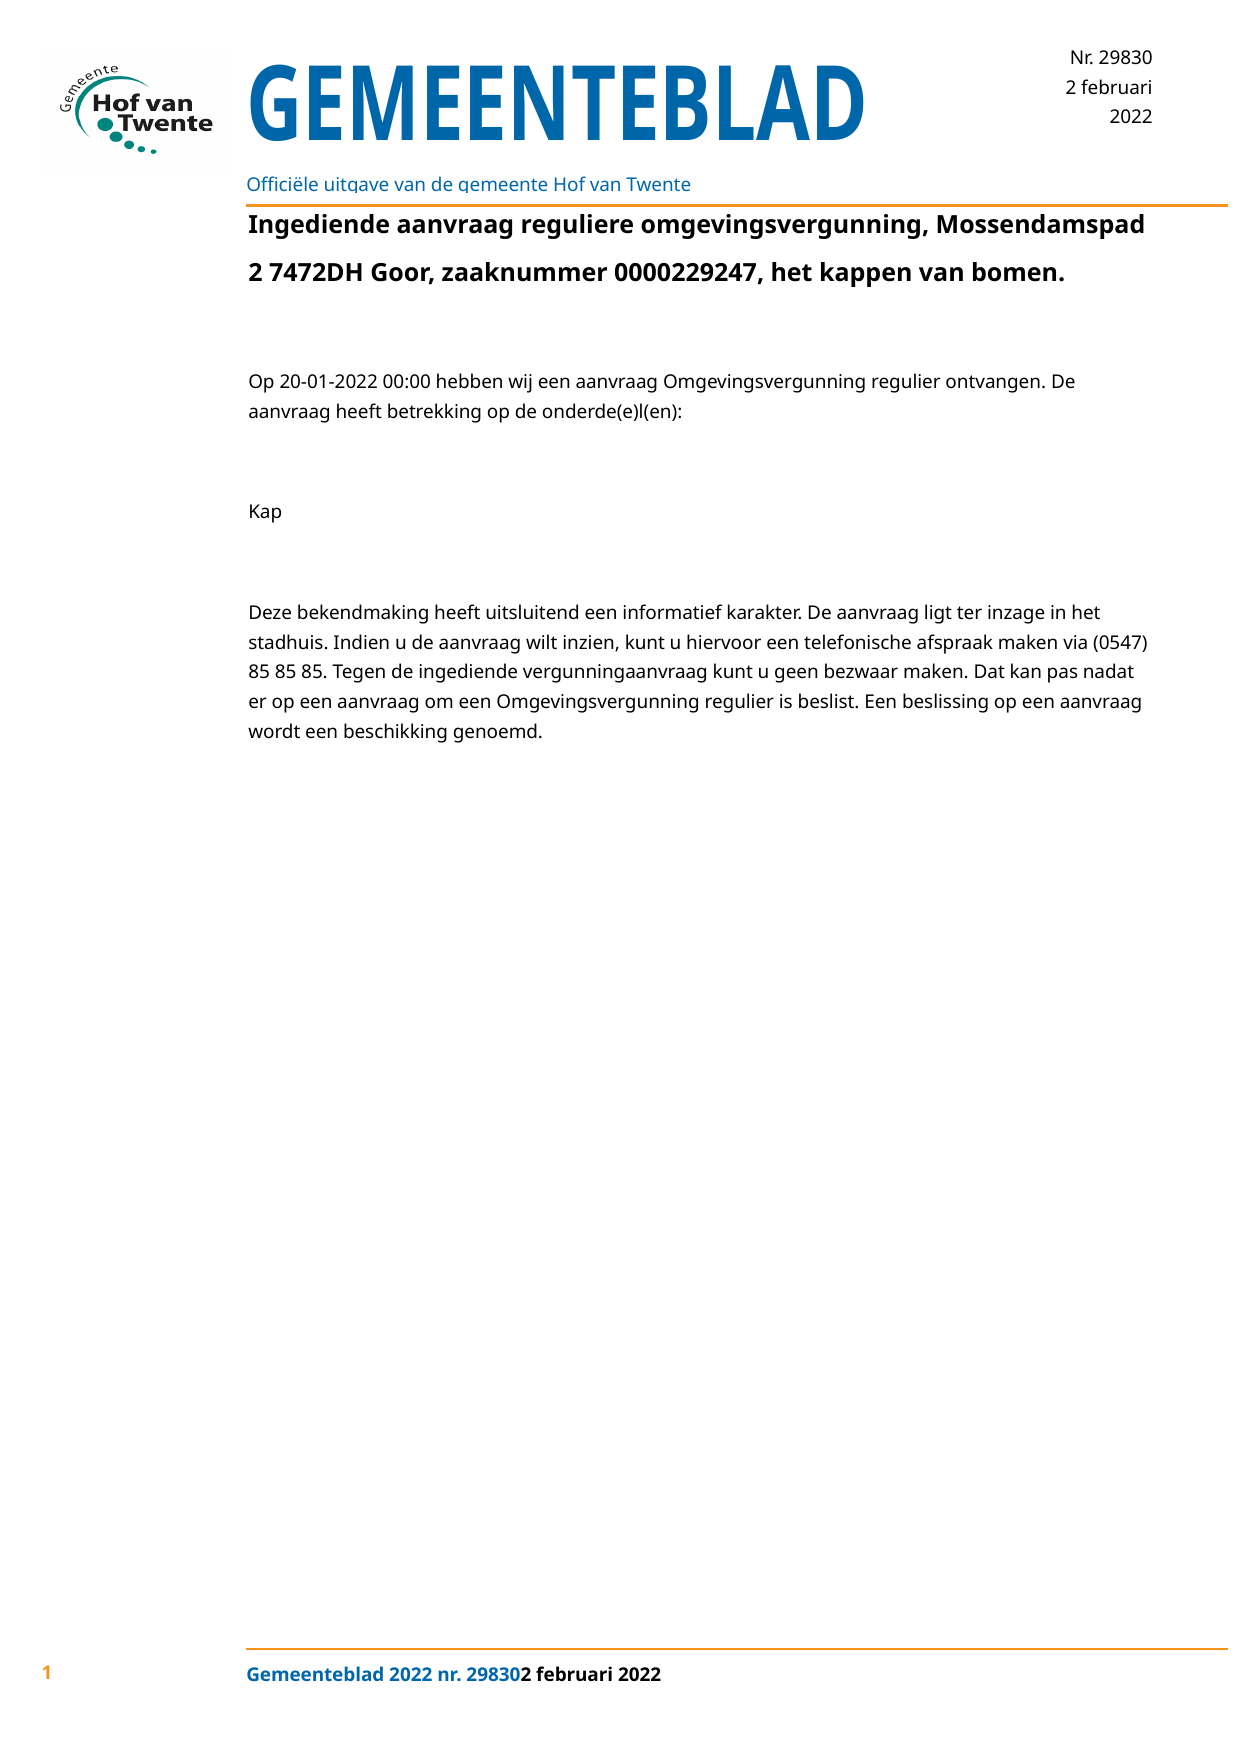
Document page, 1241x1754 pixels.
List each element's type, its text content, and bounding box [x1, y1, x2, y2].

text Ingediende aanvraag reguliere omgevingsvergunning, Mossendamspad 2 7472DH Goor, zaaknummer 0000229247, het kappen van bomen. [248, 207, 1152, 288]
text Kap [248, 499, 1152, 524]
picture [41, 47, 231, 172]
text Deze bekendmaking heeft uitsluitend een informatief karakter. De aanvraag ligt ter inzage in het stadhuis. Indien u de aanvraag wilt inzien, kunt u hiervoor een telefonische afspraak maken via (0547) 85 85 85. Tegen de ingediende vergunningaanvraag kunt u geen bezwaar maken. Dat kan pas nadat er op een aanvraag om een Omgevingsvergunning regulier is beslist. Een beslissing op een aanvraag wordt een beschikking genoemd. [248, 599, 1152, 744]
text Op 20-01-2022 00:00 hebben wij een aanvraag Omgevingsvergunning regulier ontvangen. De aanvraag heeft betrekking op de onderde(e)l(en): [248, 368, 1152, 424]
